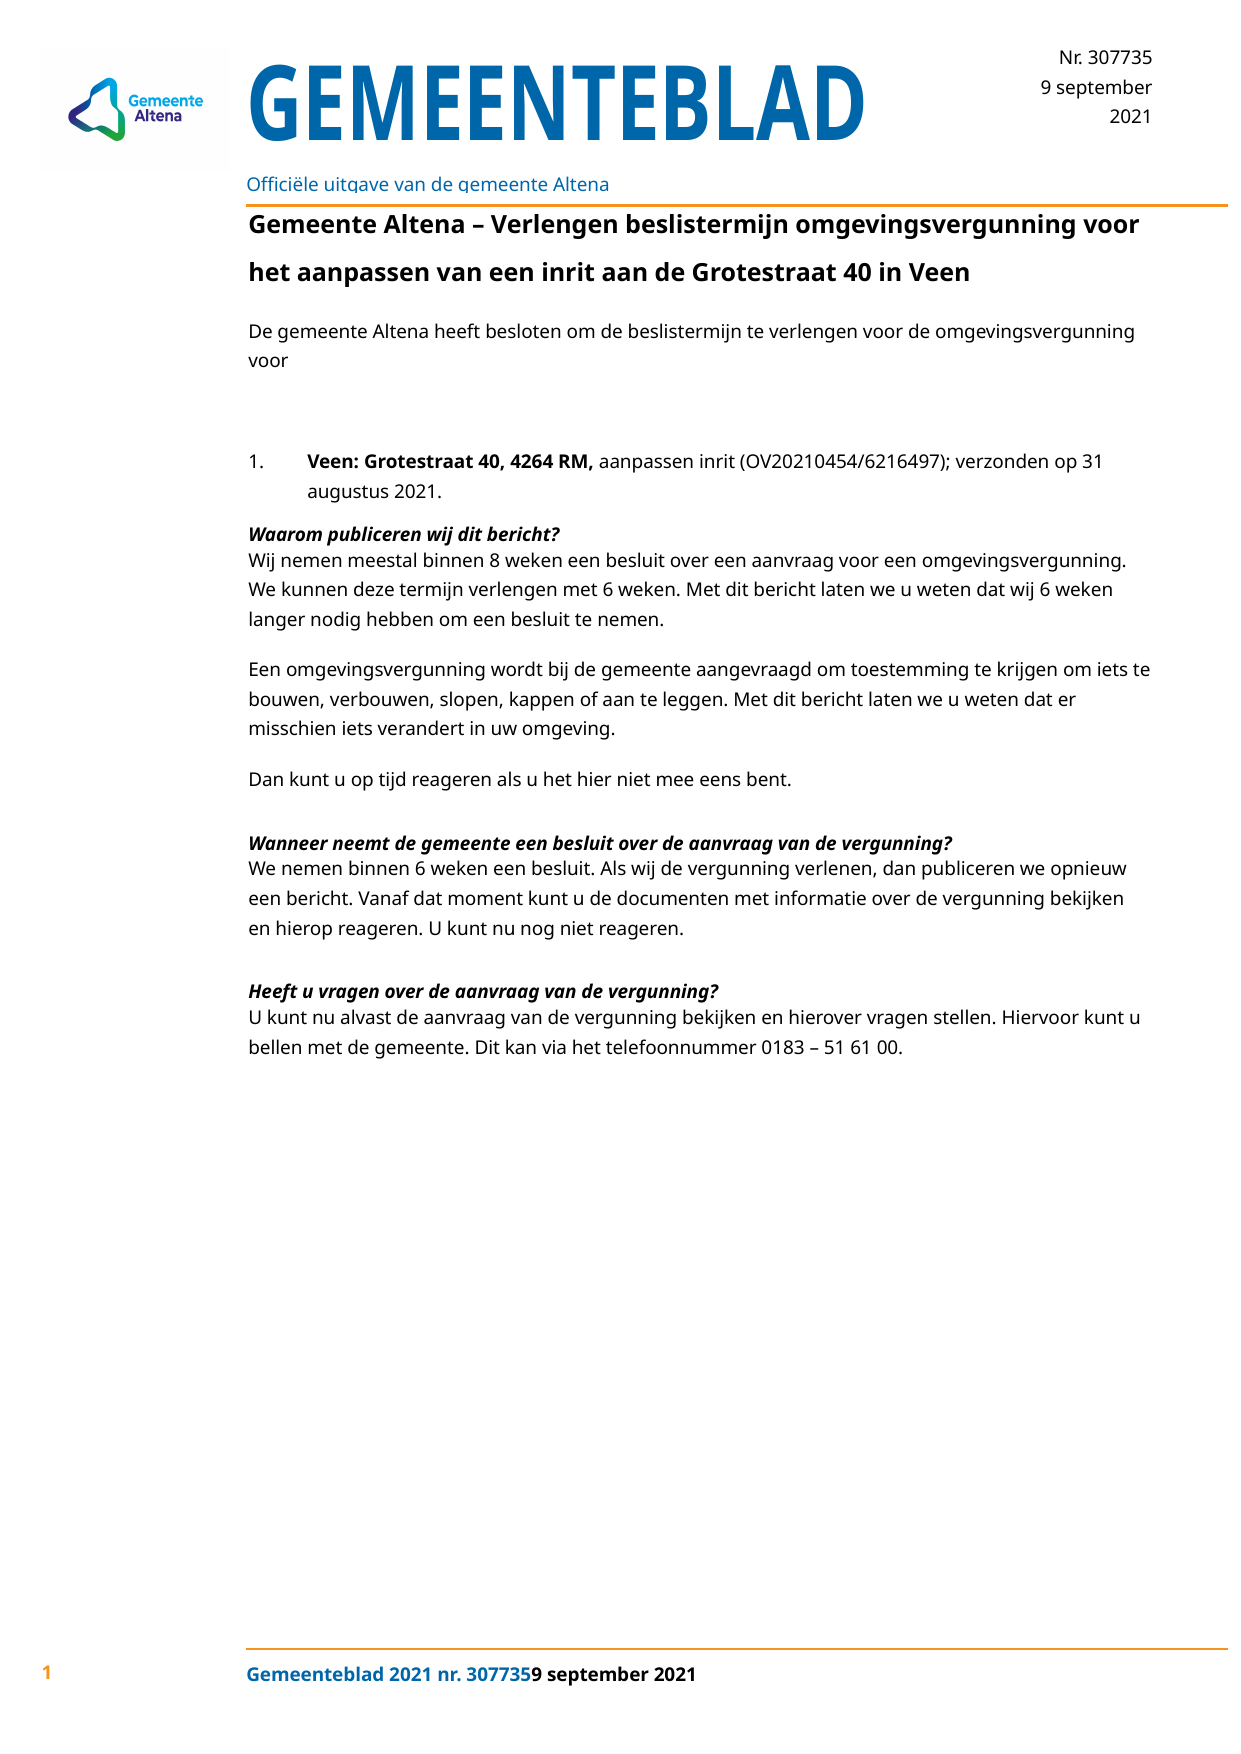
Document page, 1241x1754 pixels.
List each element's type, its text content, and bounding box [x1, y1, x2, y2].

text Wij nemen meestal binnen 8 weken een besluit over een aanvraag voor een omgevingsvergunning. We kunnen deze termijn verlengen met 6 weken. Met dit bericht laten we u weten dat wij 6 weken langer nodig hebben om een besluit te nemen. [248, 547, 1152, 632]
text De gemeente Altena heeft besloten om de beslistermijn te verlengen voor de omgevingsvergunning voor [248, 318, 1152, 373]
text We nemen binnen 6 weken een besluit. Als wij de vergunning verlenen, dan publiceren we opnieuw een bericht. Vanaf dat moment kunt u de documenten met informatie over de vergunning bekijken en hierop reageren. U kunt nu nog niet reageren. [248, 856, 1152, 941]
text Dan kunt u op tijd reageren als u het hier niet mee eens bent. [248, 766, 1152, 792]
text Heeft u vragen over de aanvraag van de vergunning? [248, 979, 1152, 1004]
text Een omgevingsvergunning wordt bij de gemeente aangevraagd om toestemming te krijgen om iets te bouwen, verbouwen, slopen, kappen of aan te leggen. Met dit bericht laten we u weten dat er misschien iets verandert in uw omgeving. [248, 656, 1152, 741]
text U kunt nu alvast de aanvraag van de vergunning bekijken en hierover vragen stellen. Hiervoor kunt u bellen met de gemeente. Dit kan via het telefoonnummer 0183 – 51 61 00. [248, 1004, 1152, 1060]
text Waarom publiceren wij dit bericht? [248, 521, 1152, 547]
list Veen: Grotestraat 40, 4264 RM, aanpassen inrit (OV20210454/6216497); verzonden op 31 augustus 2021. [248, 448, 1152, 504]
text Gemeente Altena – Verlengen beslistermijn omgevingsvergunning voor het aanpassen van een inrit aan de Grotestraat 40 in Veen [248, 207, 1152, 288]
picture [41, 47, 231, 172]
text Wanneer neemt de gemeente een besluit over de aanvraag van de vergunning? [248, 830, 1152, 856]
